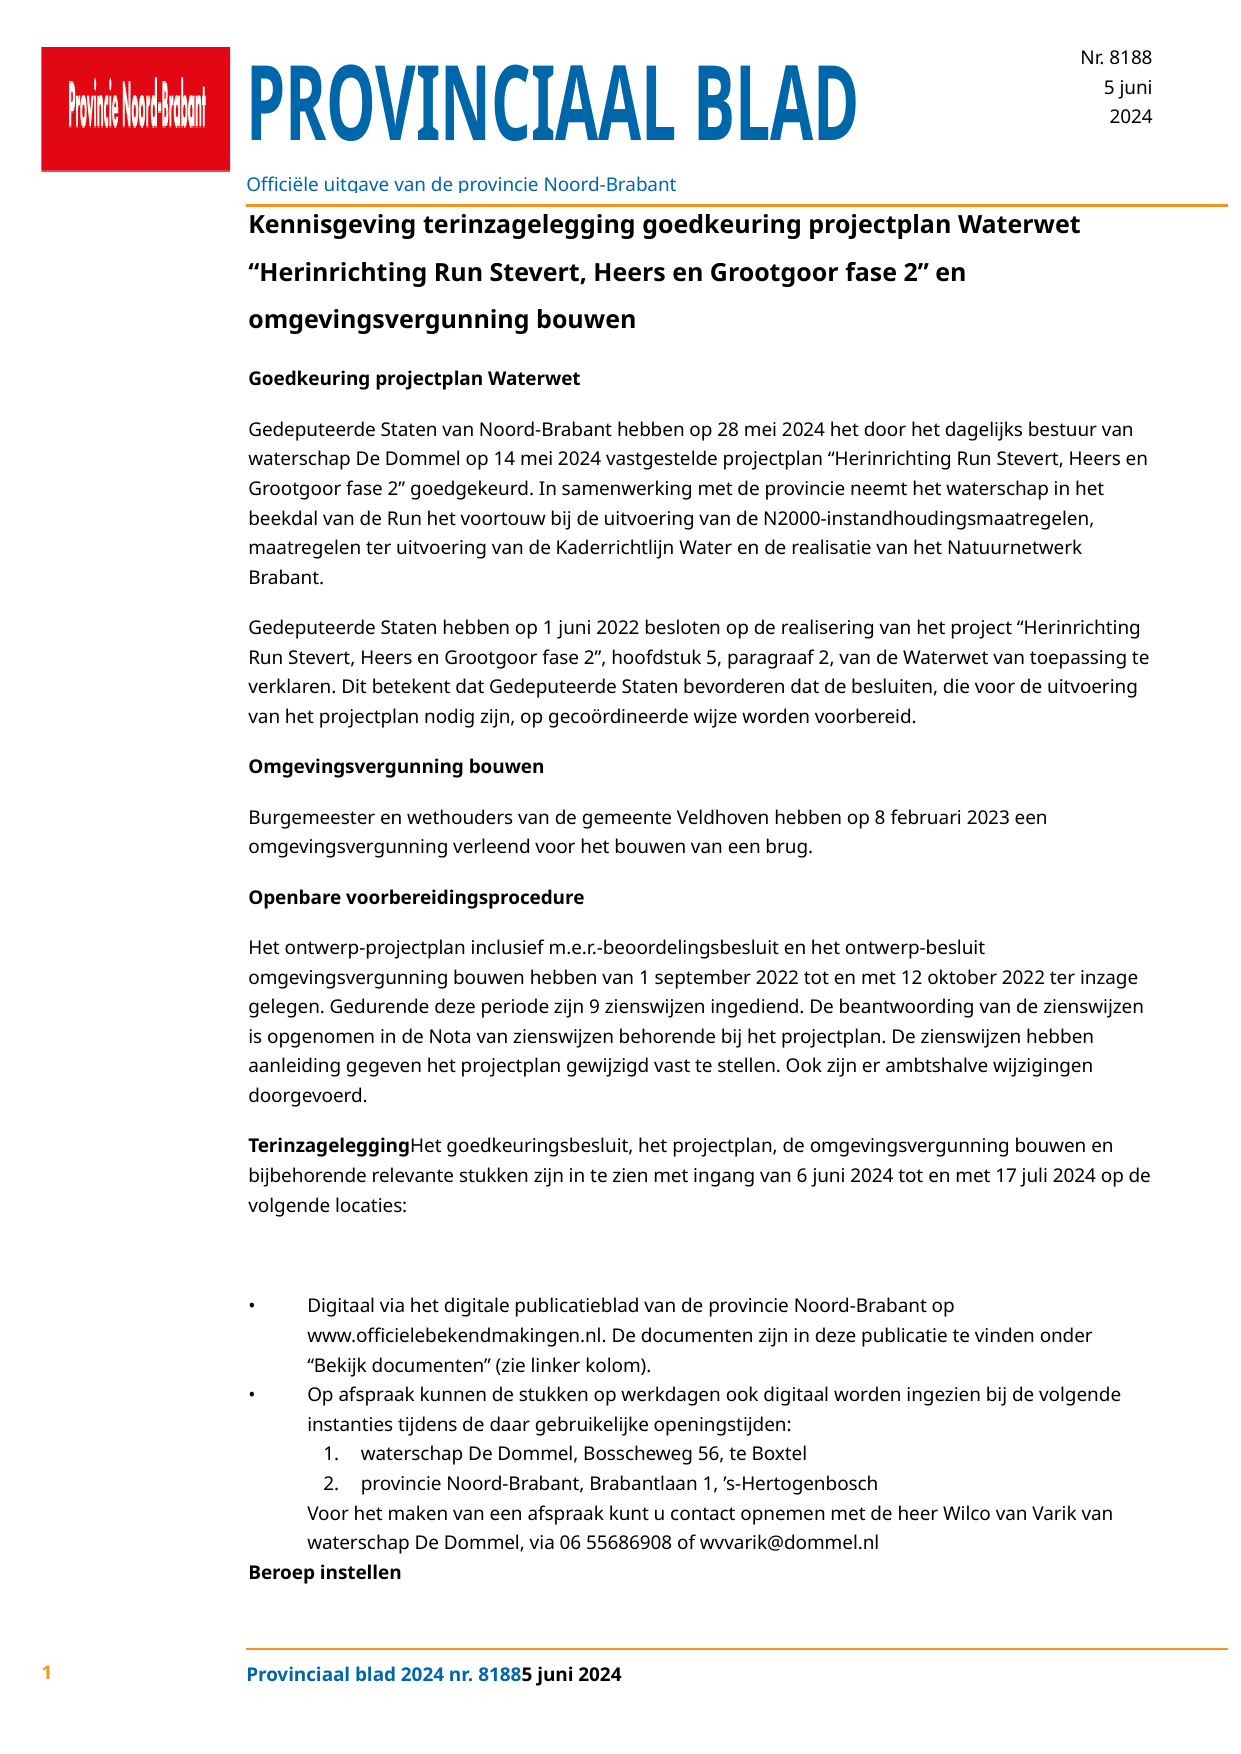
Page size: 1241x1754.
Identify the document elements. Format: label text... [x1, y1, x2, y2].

text Gedeputeerde Staten hebben op 1 juni 2022 besloten op de realisering van het project “Herinrichting Run Stevert, Heers en Grootgoor fase 2”, hoofdstuk 5, paragraaf 2, van de Waterwet van toepassing te verklaren. Dit betekent dat Gedeputeerde Staten bevorderen dat de besluiten, die voor de uitvoering van het projectplan nodig zijn, op gecoördineerde wijze worden voorbereid. [248, 614, 1152, 729]
text TerinzageleggingHet goedkeuringsbesluit, het projectplan, de omgevingsvergunning bouwen en bijbehorende relevante stukken zijn in te zien met ingang van 6 juni 2024 tot en met 17 juli 2024 op de volgende locaties: [248, 1133, 1152, 1217]
list Op afspraak kunnen de stukken op werkdagen ook digitaal worden ingezien bij de volgende instanties tijdens de daar gebruikelijke openingstijden: [248, 1381, 1152, 1437]
text Gedeputeerde Staten van Noord-Brabant hebben op 28 mei 2024 het door het dagelijks bestuur van waterschap De Dommel op 14 mei 2024 vastgestelde projectplan “Herinrichting Run Stevert, Heers en Grootgoor fase 2” goedgekeurd. In samenwerking met de provincie neemt het waterschap in het beekdal van de Run het voortouw bij de uitvoering van de N2000-instandhoudingsmaatregelen, maatregelen ter uitvoering van de Kaderrichtlijn Water en de realisatie van het Natuurnetwerk Brabant. [248, 416, 1152, 589]
list provincie Noord-Brabant, Brabantlaan 1, ’s-Hertogenbosch [323, 1470, 1152, 1496]
text Openbare voorbereidingsprocedure [248, 884, 1152, 909]
list Digitaal via het digitale publicatieblad van de provincie Noord-Brabant op www.officielebekendmakingen.nl. De documenten zijn in deze publicatie te vinden onder “Bekijk documenten” (zie linker kolom). [248, 1293, 1152, 1377]
text Goedkeuring projectplan Waterwet [248, 366, 1152, 391]
text Omgevingsvergunning bouwen [248, 753, 1152, 779]
list Voor het maken van een afspraak kunt u contact opnemen met de heer Wilco van Varik van waterschap De Dommel, via 06 55686908 of wvvarik@dommel.nl [248, 1500, 1152, 1555]
text Kennisgeving terinzagelegging goedkeuring projectplan Waterwet “Herinrichting Run Stevert, Heers en Grootgoor fase 2” en omgevingsvergunning bouwen [248, 207, 1152, 336]
text Het ontwerp-projectplan inclusief m.e.r.-beoordelingsbesluit en het ontwerp-besluit omgevingsvergunning bouwen hebben van 1 september 2022 tot en met 12 oktober 2022 ter inzage gelegen. Gedurende deze periode zijn 9 zienswijzen ingediend. De beantwoording van de zienswijzen is opgenomen in de Nota van zienswijzen behorende bij het projectplan. De zienswijzen hebben aanleiding gegeven het projectplan gewijzigd vast te stellen. Ook zijn er ambtshalve wijzigingen doorgevoerd. [248, 934, 1152, 1108]
picture [41, 47, 231, 172]
text Beroep instellen [248, 1559, 1152, 1584]
list waterschap De Dommel, Bosscheweg 56, te Boxtel [323, 1441, 1152, 1466]
text Burgemeester en wethouders van de gemeente Veldhoven hebben op 8 februari 2023 een omgevingsvergunning verleend voor het bouwen van een brug. [248, 804, 1152, 859]
